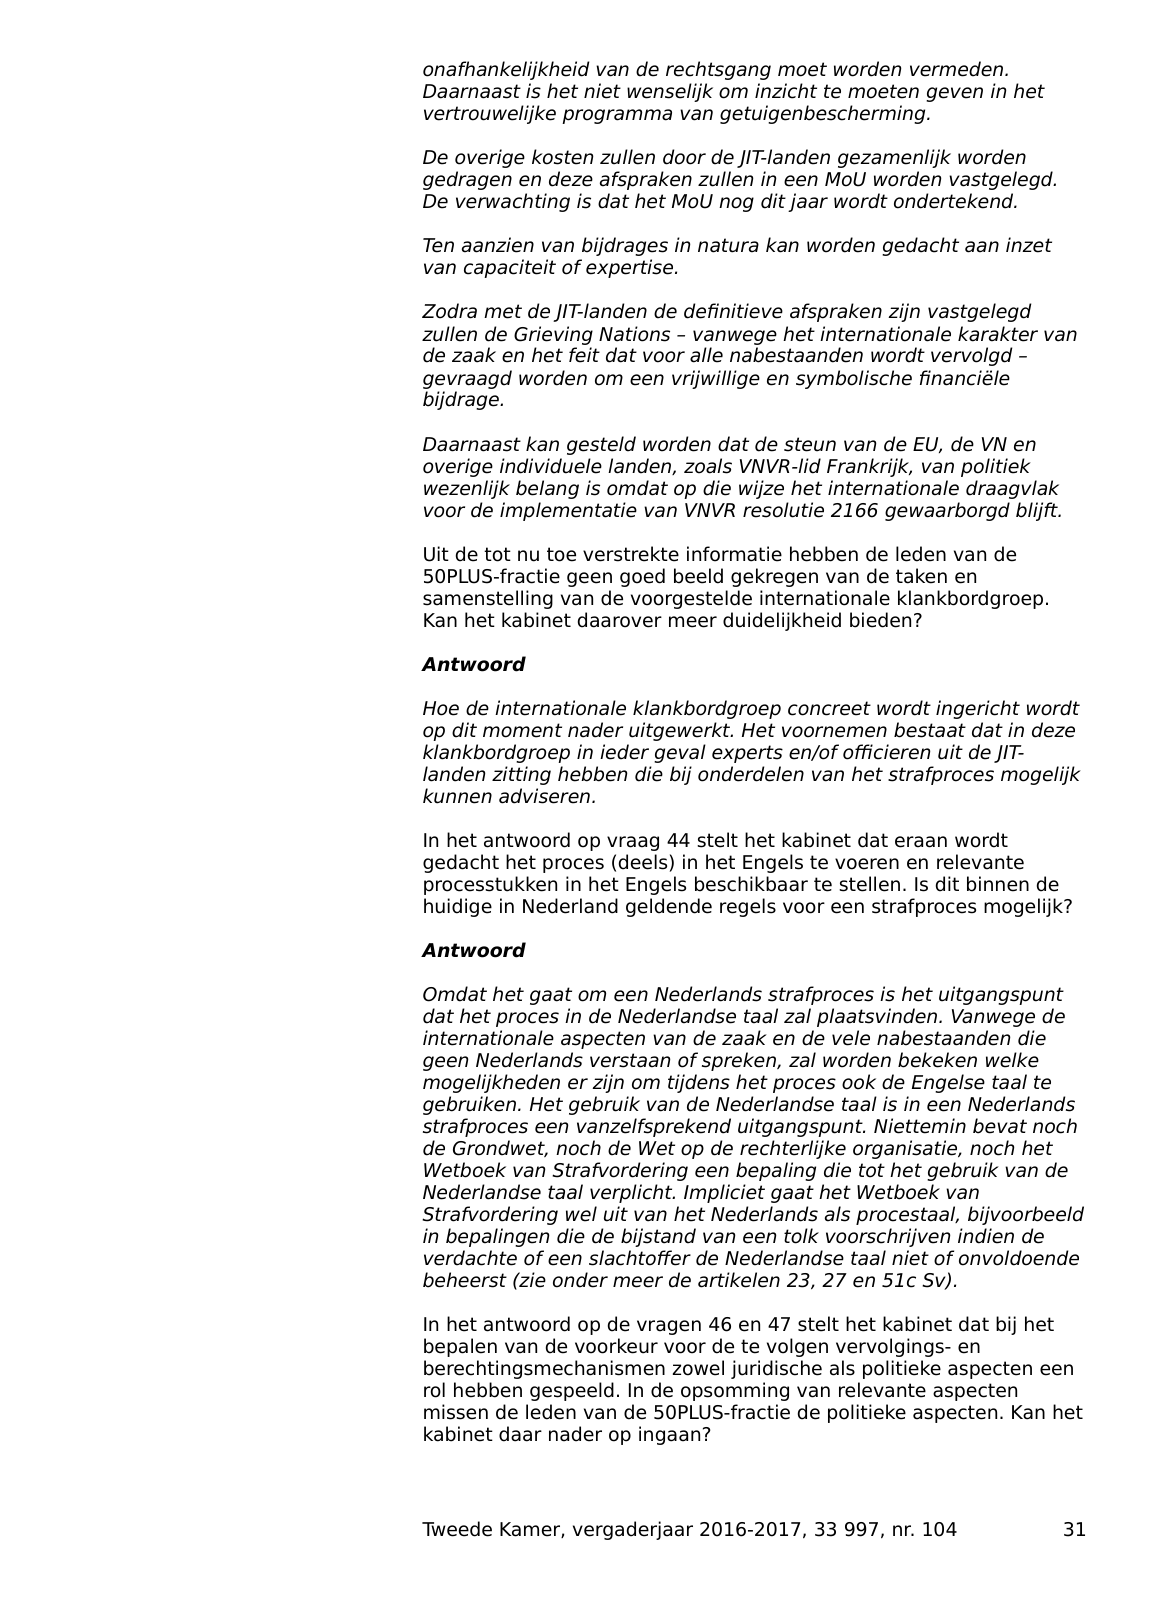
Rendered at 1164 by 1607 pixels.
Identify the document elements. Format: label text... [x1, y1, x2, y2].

text Omdat het gaat om een Nederlands strafproces is het uitgangspunt dat het proces in de Nederlandse taal zal plaatsvinden. Vanwege de internationale aspecten van de zaak en de vele nabestaanden die geen Nederlands verstaan of spreken, zal worden bekeken welke mogelijkheden er zijn om tijdens het proces ook de Engelse taal te gebruiken. Het gebruik van de Nederlandse taal is in een Nederlands strafproces een vanzelfsprekend uitgangspunt. Niettemin bevat noch de Grondwet, noch de Wet op de rechterlijke organisatie, noch het Wetboek van Strafvordering een bepaling die tot het gebruik van de Nederlandse taal verplicht. Impliciet gaat het Wetboek van Strafvordering wel uit van het Nederlands als procestaal, bijvoorbeeld in bepalingen die de bijstand van een tolk voorschrijven indien de verdachte of een slachtoffer de Nederlandse taal niet of onvoldoende beheerst (zie onder meer de artikelen 23, 27 en 51c Sv). [422, 984, 1087, 1292]
text In het antwoord op de vragen 46 en 47 stelt het kabinet dat bij het bepalen van de voorkeur voor de te volgen vervolgings- en berechtingsmechanismen zowel juridische als politieke aspecten een rol hebben gespeeld. In de opsomming van relevante aspecten missen de leden van de 50PLUS-fractie de politieke aspecten. Kan het kabinet daar nader op ingaan? [422, 1314, 1087, 1446]
subtitle Antwoord [422, 940, 1087, 962]
text Hoe de internationale klankbordgroep concreet wordt ingericht wordt op dit moment nader uitgewerkt. Het voornemen bestaat dat in deze klankbordgroep in ieder geval experts en/of officieren uit de JIT-landen zitting hebben die bij onderdelen van het strafproces mogelijk kunnen adviseren. [422, 698, 1087, 808]
subtitle Antwoord [422, 654, 1087, 676]
text Ten aanzien van bijdrages in natura kan worden gedacht aan inzet van capaciteit of expertise. [422, 235, 1087, 279]
text onafhankelijkheid van de rechtsgang moet worden vermeden. Daarnaast is het niet wenselijk om inzicht te moeten geven in het vertrouwelijke programma van getuigenbescherming. [422, 59, 1087, 125]
text In het antwoord op vraag 44 stelt het kabinet dat eraan wordt gedacht het proces (deels) in het Engels te voeren en relevante processtukken in het Engels beschikbaar te stellen. Is dit binnen de huidige in Nederland geldende regels voor een strafproces mogelijk? [422, 830, 1087, 918]
text De overige kosten zullen door de JIT-landen gezamenlijk worden gedragen en deze afspraken zullen in een MoU worden vastgelegd. De verwachting is dat het MoU nog dit jaar wordt ondertekend. [422, 147, 1087, 213]
text Uit de tot nu toe verstrekte informatie hebben de leden van de 50PLUS-fractie geen goed beeld gekregen van de taken en samenstelling van de voorgestelde internationale klankbordgroep. Kan het kabinet daarover meer duidelijkheid bieden? [422, 544, 1087, 632]
text Daarnaast kan gesteld worden dat de steun van de EU, de VN en overige individuele landen, zoals VNVR-lid Frankrijk, van politiek wezenlijk belang is omdat op die wijze het internationale draagvlak voor de implementatie van VNVR resolutie 2166 gewaarborgd blijft. [422, 433, 1087, 521]
text Zodra met de JIT-landen de definitieve afspraken zijn vastgelegd zullen de Grieving Nations – vanwege het internationale karakter van de zaak en het feit dat voor alle nabestaanden wordt vervolgd – gevraagd worden om een vrijwillige en symbolische financiële bijdrage. [422, 301, 1087, 411]
